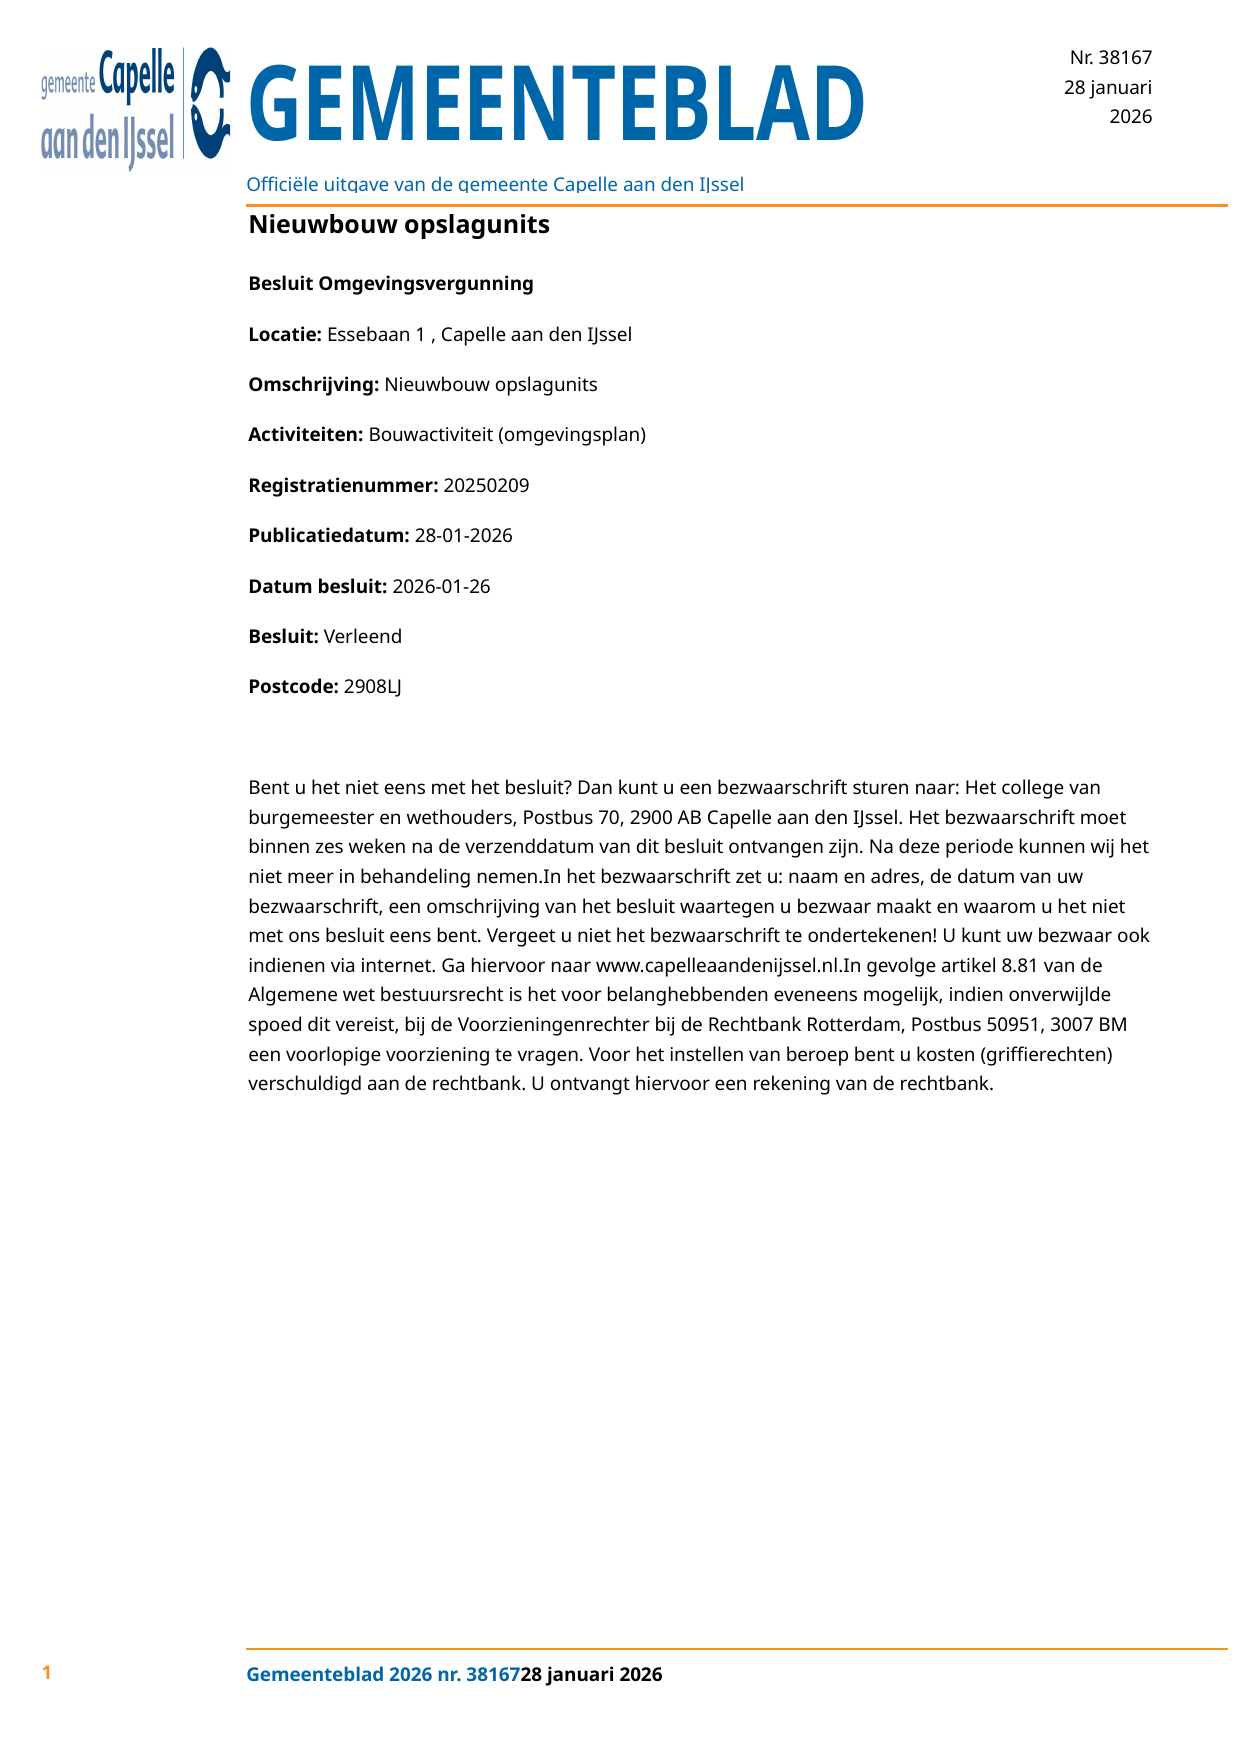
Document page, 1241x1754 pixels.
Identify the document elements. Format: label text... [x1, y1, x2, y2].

text Locatie: Essebaan 1 , Capelle aan den IJssel [248, 321, 1152, 346]
text Besluit Omgevingsvergunning [248, 270, 1152, 296]
text Datum besluit: 2026-01-26 [248, 573, 1152, 598]
text Nieuwbouw opslagunits [248, 207, 1152, 241]
text Registratienummer: 20250209 [248, 472, 1152, 498]
text Bent u het niet eens met het besluit? Dan kunt u een bezwaarschrift sturen naar: Het college van burgemeester en wethouders, Postbus 70, 2900 AB Capelle aan den IJssel. Het bezwaarschrift moet binnen zes weken na de verzenddatum van dit besluit ontvangen zijn. Na deze periode kunnen wij het niet meer in behandeling nemen.In het bezwaarschrift zet u: naam en adres, de datum van uw bezwaarschrift, een omschrijving van het besluit waartegen u bezwaar maakt en waarom u het niet met ons besluit eens bent. Vergeet u niet het bezwaarschrift te ondertekenen! U kunt uw bezwaar ook indienen via internet. Ga hiervoor naar www.capelleaandenijssel.nl.In gevolge artikel 8.81 van de Algemene wet bestuursrecht is het voor belanghebbenden eveneens mogelijk, indien onverwijlde spoed dit vereist, bij de Voorzieningenrechter bij de Rechtbank Rotterdam, Postbus 50951, 3007 BM een voorlopige voorziening te vragen. Voor het instellen van beroep bent u kosten (griffierechten) verschuldigd aan de rechtbank. U ontvangt hiervoor een rekening van de rechtbank. [248, 774, 1152, 1096]
picture [41, 47, 231, 172]
text Omschrijving: Nieuwbouw opslagunits [248, 371, 1152, 397]
text Besluit: Verleend [248, 623, 1152, 649]
text Publicatiedatum: 28-01-2026 [248, 522, 1152, 548]
text Activiteiten: Bouwactiviteit (omgevingsplan) [248, 422, 1152, 447]
text Postcode: 2908LJ [248, 674, 1152, 699]
